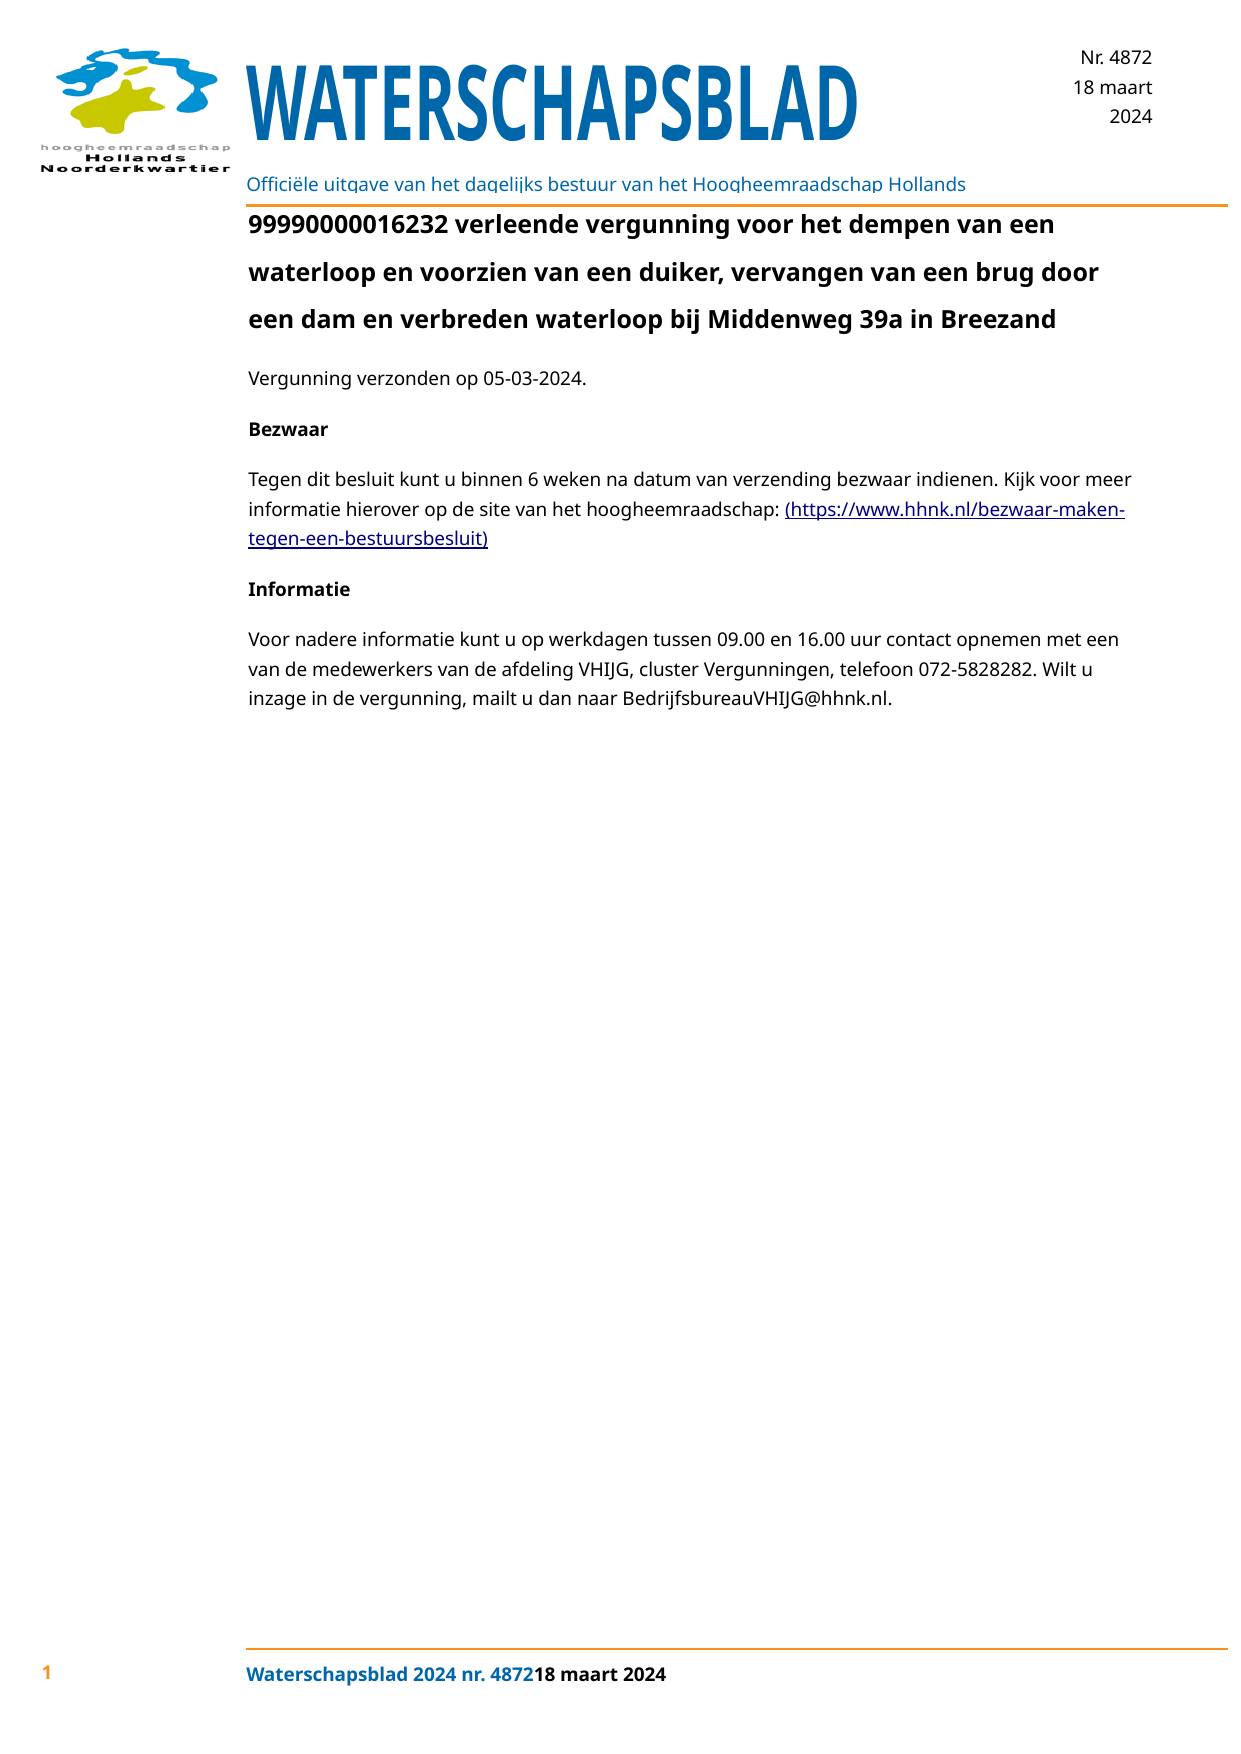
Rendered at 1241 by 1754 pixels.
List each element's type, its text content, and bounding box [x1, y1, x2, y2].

picture [41, 47, 231, 172]
text Informatie [248, 576, 1152, 602]
text Vergunning verzonden op 05-03-2024. [248, 366, 1152, 391]
text Tegen dit besluit kunt u binnen 6 weken na datum van verzending bezwaar indienen. Kijk voor meer informatie hierover op de site van het hoogheemraadschap: (https://www.hhnk.nl/bezwaar-maken-tegen-een-bestuursbesluit) [248, 466, 1152, 551]
text Bezwaar [248, 416, 1152, 442]
text Voor nadere informatie kunt u op werkdagen tussen 09.00 en 16.00 uur contact opnemen met een van de medewerkers van de afdeling VHIJG, cluster Vergunningen, telefoon 072-5828282. Wilt u inzage in de vergunning, mailt u dan naar BedrijfsbureauVHIJG@hhnk.nl. [248, 626, 1152, 711]
text 99990000016232 verleende vergunning voor het dempen van een waterloop en voorzien van een duiker, vervangen van een brug door een dam en verbreden waterloop bij Middenweg 39a in Breezand [248, 207, 1152, 336]
